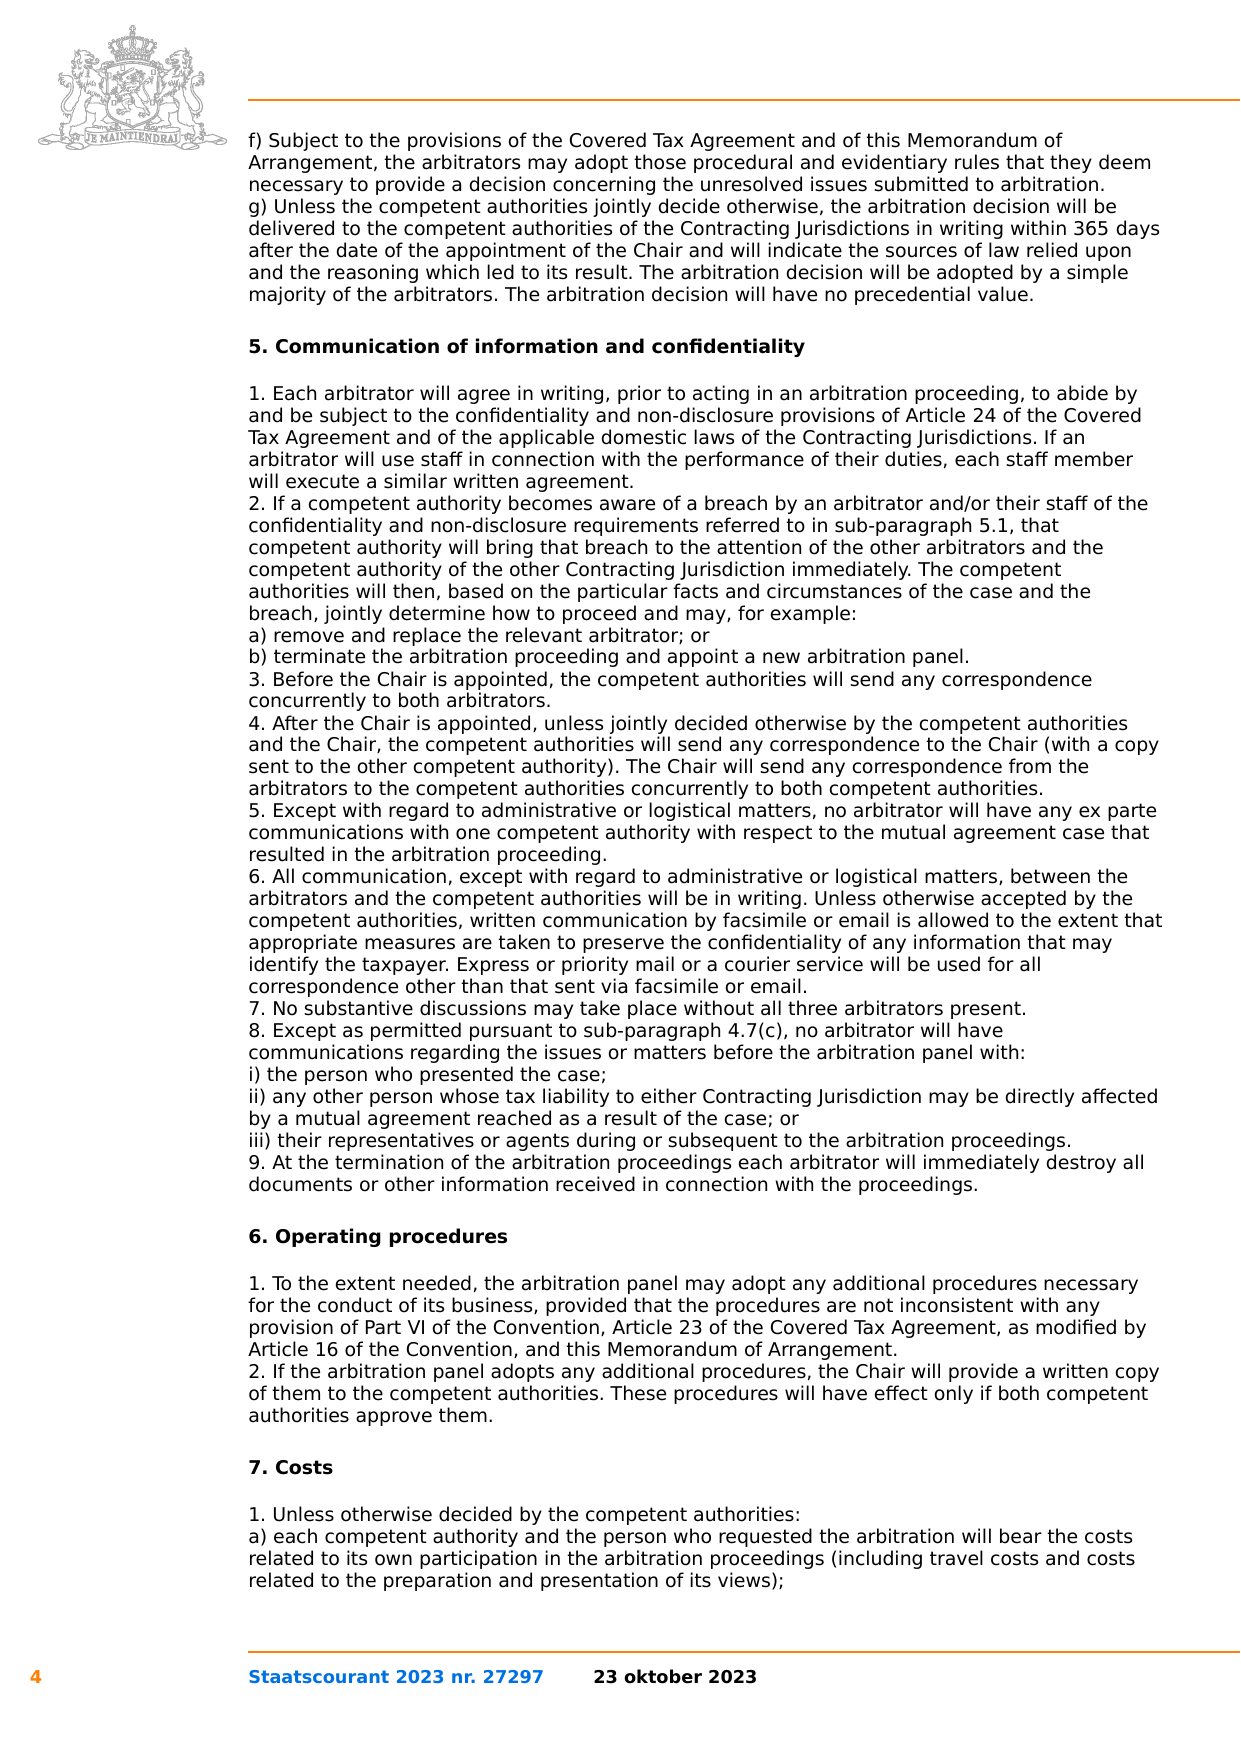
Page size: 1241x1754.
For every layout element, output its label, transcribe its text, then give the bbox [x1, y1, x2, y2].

text f) Subject to the provisions of the Covered Tax Agreement and of this Memorandum of Arrangement, the arbitrators may adopt those procedural and evidentiary rules that they deem necessary to provide a decision concerning the unresolved issues submitted to arbitration. [248, 130, 1163, 196]
text 1. Unless otherwise decided by the competent authorities: [248, 1504, 1163, 1526]
text b) terminate the arbitration proceeding and appoint a new arbitration panel. [248, 646, 1163, 668]
text iii) their representatives or agents during or subsequent to the arbitration proceedings. [248, 1130, 1163, 1152]
text 1. Each arbitrator will agree in writing, prior to acting in an arbitration proceeding, to abide by and be subject to the confidentiality and non-disclosure provisions of Article 24 of the Covered Tax Agreement and of the applicable domestic laws of the Contracting Jurisdictions. If an arbitrator will use staff in connection with the performance of their duties, each staff member will execute a similar written agreement. [248, 383, 1163, 493]
text ii) any other person whose tax liability to either Contracting Jurisdiction may be directly affected by a mutual agreement reached as a result of the case; or [248, 1086, 1163, 1130]
subtitle 5. Communication of information and confidentiality [248, 336, 1163, 358]
text 4. After the Chair is appointed, unless jointly decided otherwise by the competent authorities and the Chair, the competent authorities will send any correspondence to the Chair (with a copy sent to the other competent authority). The Chair will send any correspondence from the arbitrators to the competent authorities concurrently to both competent authorities. [248, 712, 1163, 800]
text 2. If the arbitration panel adopts any additional procedures, the Chair will provide a written copy of them to the competent authorities. These procedures will have effect only if both competent authorities approve them. [248, 1361, 1163, 1427]
picture [38, 25, 227, 150]
text a) each competent authority and the person who requested the arbitration will bear the costs related to its own participation in the arbitration proceedings (including travel costs and costs related to the preparation and presentation of its views); [248, 1526, 1163, 1592]
text 7. No substantive discussions may take place without all three arbitrators present. [248, 998, 1163, 1020]
subtitle 6. Operating procedures [248, 1226, 1163, 1248]
text 1. To the extent needed, the arbitration panel may adopt any additional procedures necessary for the conduct of its business, provided that the procedures are not inconsistent with any provision of Part VI of the Convention, Article 23 of the Covered Tax Agreement, as modified by Article 16 of the Convention, and this Memorandum of Arrangement. [248, 1273, 1163, 1361]
subtitle 7. Costs [248, 1457, 1163, 1479]
text 3. Before the Chair is appointed, the competent authorities will send any correspondence concurrently to both arbitrators. [248, 668, 1163, 712]
text 9. At the termination of the arbitration proceedings each arbitrator will immediately destroy all documents or other information received in connection with the proceedings. [248, 1152, 1163, 1196]
text 8. Except as permitted pursuant to sub-paragraph 4.7(c), no arbitrator will have communications regarding the issues or matters before the arbitration panel with: [248, 1020, 1163, 1064]
text 6. All communication, except with regard to administrative or logistical matters, between the arbitrators and the competent authorities will be in writing. Unless otherwise accepted by the competent authorities, written communication by facsimile or email is allowed to the extent that appropriate measures are taken to preserve the confidentiality of any information that may identify the taxpayer. Express or priority mail or a courier service will be used for all correspondence other than that sent via facsimile or email. [248, 866, 1163, 998]
text g) Unless the competent authorities jointly decide otherwise, the arbitration decision will be delivered to the competent authorities of the Contracting Jurisdictions in writing within 365 days after the date of the appointment of the Chair and will indicate the sources of law relied upon and the reasoning which led to its result. The arbitration decision will be adopted by a simple majority of the arbitrators. The arbitration decision will have no precedential value. [248, 196, 1163, 306]
text a) remove and replace the relevant arbitrator; or [248, 624, 1163, 646]
text i) the person who presented the case; [248, 1064, 1163, 1086]
text 2. If a competent authority becomes aware of a breach by an arbitrator and/or their staff of the confidentiality and non-disclosure requirements referred to in sub-paragraph 5.1, that competent authority will bring that breach to the attention of the other arbitrators and the competent authority of the other Contracting Jurisdiction immediately. The competent authorities will then, based on the particular facts and circumstances of the case and the breach, jointly determine how to proceed and may, for example: [248, 493, 1163, 624]
text 5. Except with regard to administrative or logistical matters, no arbitrator will have any ex parte communications with one competent authority with respect to the mutual agreement case that resulted in the arbitration proceeding. [248, 800, 1163, 866]
